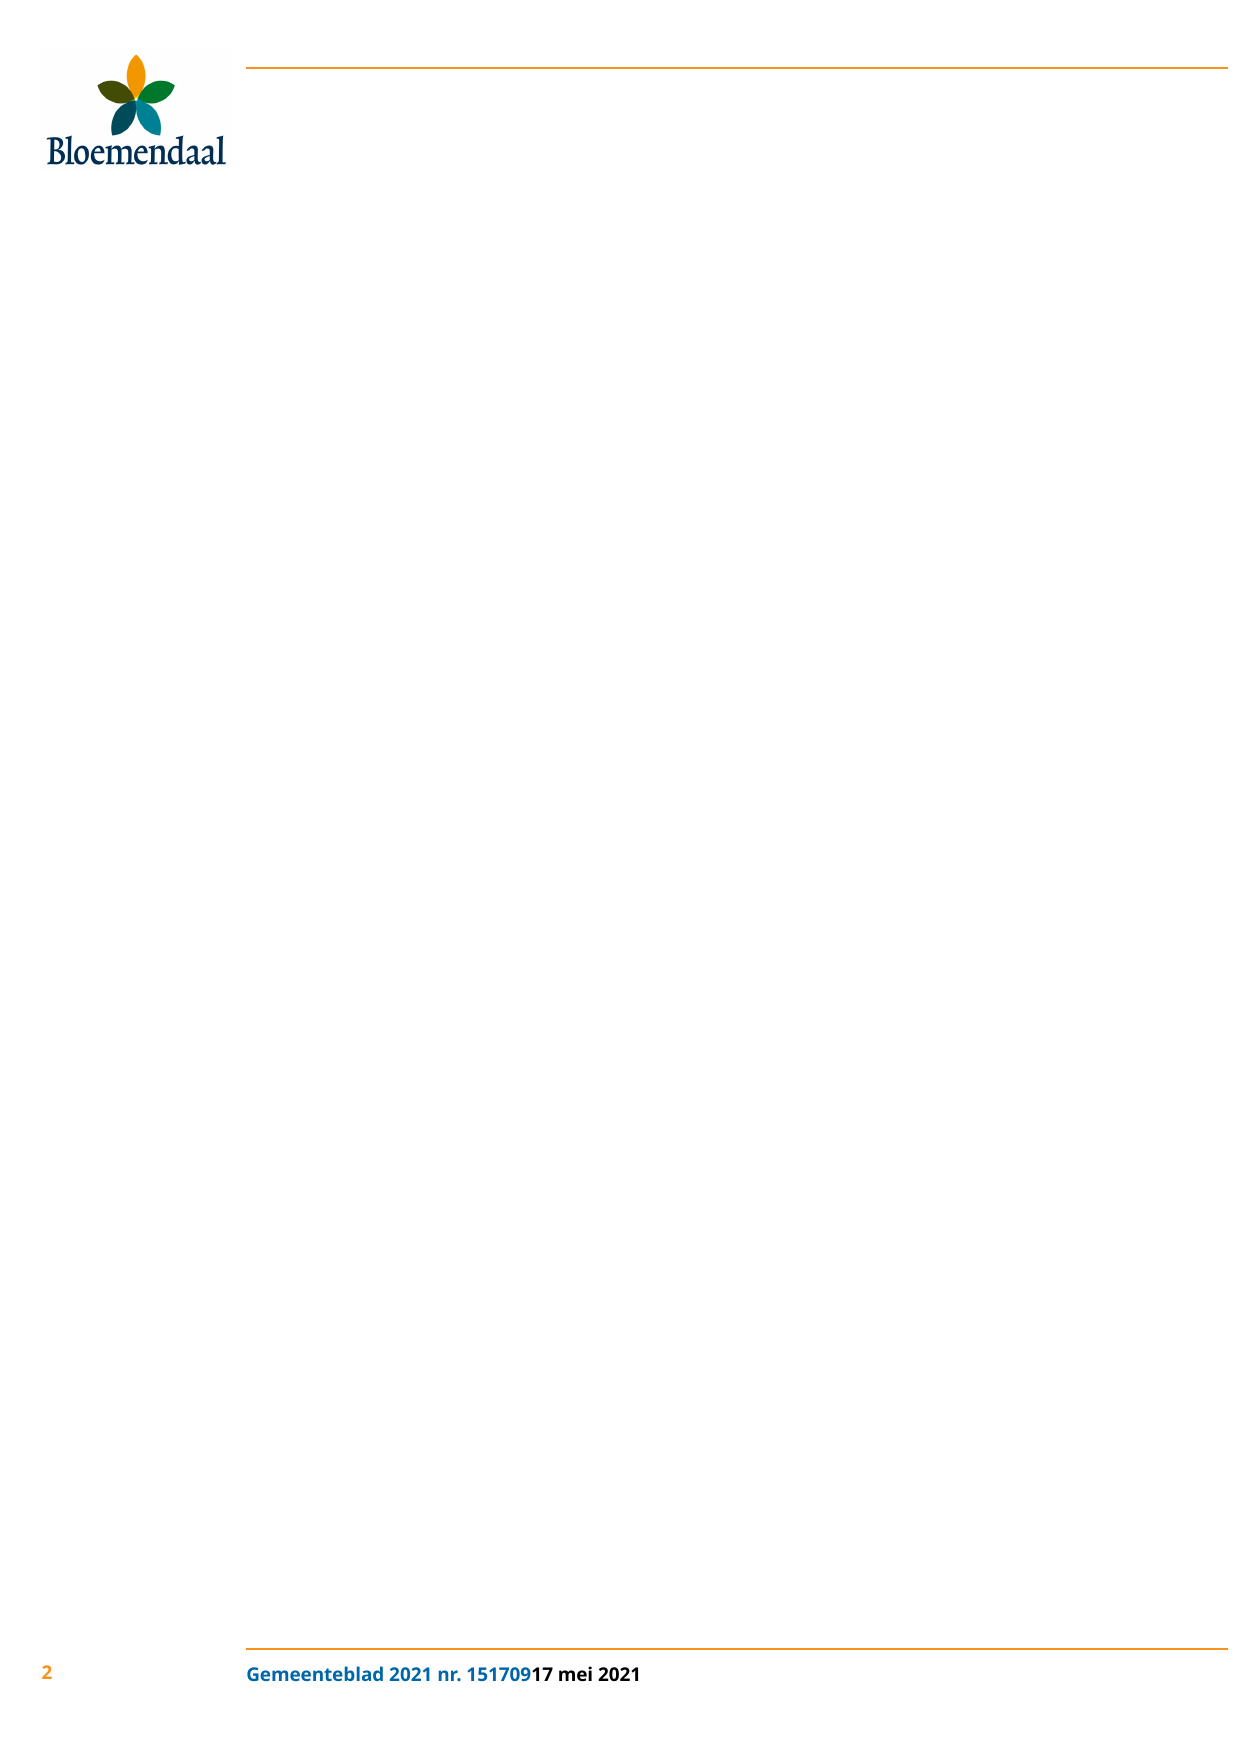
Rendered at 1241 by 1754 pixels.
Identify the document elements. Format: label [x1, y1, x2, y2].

picture [41, 47, 231, 172]
